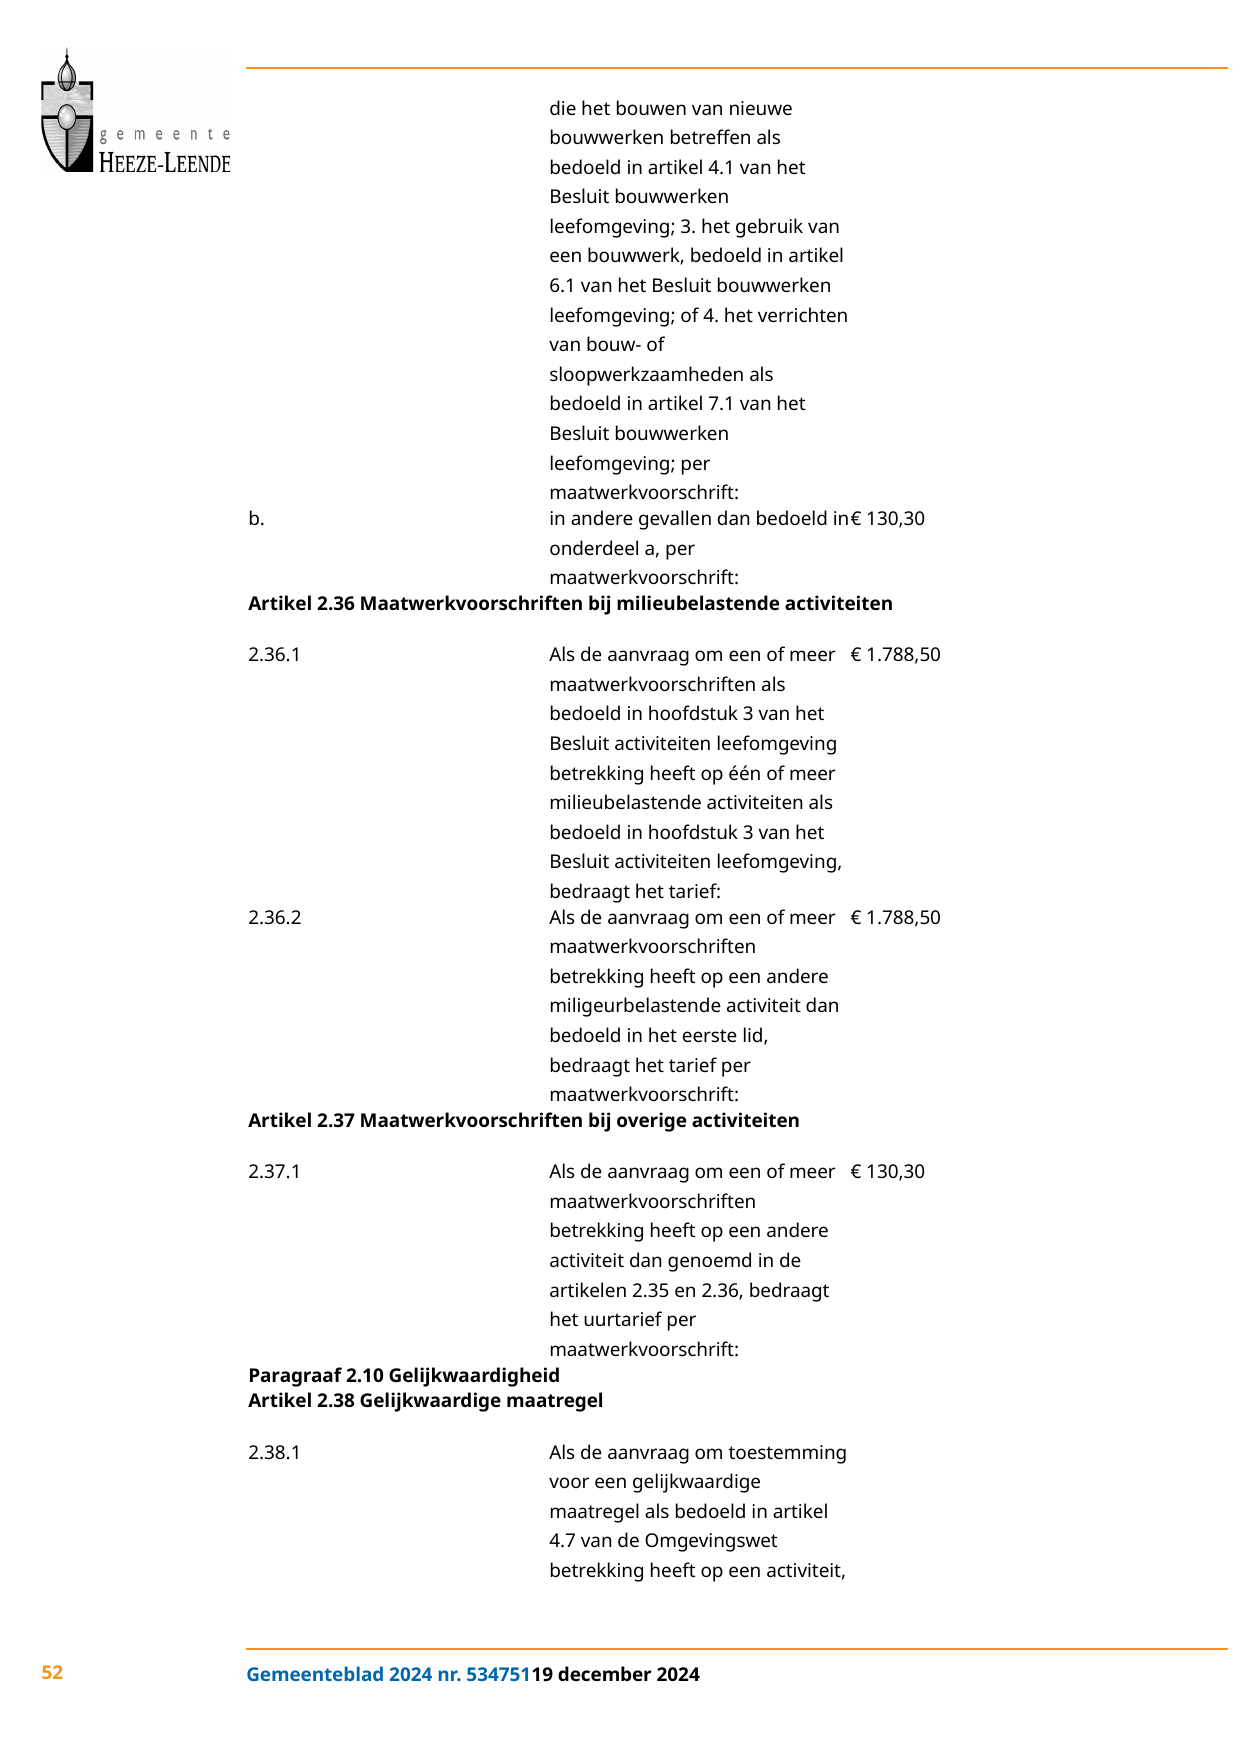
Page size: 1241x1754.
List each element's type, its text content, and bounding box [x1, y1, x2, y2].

table_cell [248, 616, 549, 641]
table_cell [549, 1133, 850, 1158]
table_cell [248, 1133, 549, 1158]
table_cell Als de aanvraag om een of meer maatwerkvoorschriften betrekking heeft op een andere activiteit dan genoemd in de artikelen 2.35 en 2.36, bedraagt het uurtarief per maatwerkvoorschrift: [549, 1159, 850, 1362]
table_cell € 130,30 [850, 505, 1152, 590]
table_cell Als de aanvraag om een of meer maatwerkvoorschriften betrekking heeft op een andere miligeurbelastende activiteit dan bedoeld in het eerste lid, bedraagt het tarief per maatwerkvoorschrift: [549, 904, 850, 1107]
table_cell 2.37.1 [248, 1159, 549, 1362]
table_cell [850, 1133, 1152, 1158]
table_cell [850, 95, 1152, 505]
table_cell 2.38.1 [248, 1439, 549, 1583]
table_cell 2.36.1 [248, 641, 549, 904]
table_cell € 1.788,50 [850, 641, 1152, 904]
table_cell Artikel 2.36 Maatwerkvoorschriften bij milieubelastende activiteiten [248, 590, 1152, 616]
table_cell Paragraaf 2.10 Gelijkwaardigheid [248, 1362, 1152, 1387]
table_cell [248, 95, 549, 505]
table_cell [549, 616, 850, 641]
table_cell in andere gevallen dan bedoeld in onderdeel a, per maatwerkvoorschrift: [549, 505, 850, 590]
table_cell [850, 616, 1152, 641]
table_cell Artikel 2.38 Gelijkwaardige maatregel [248, 1388, 1152, 1413]
table_cell Als de aanvraag om een of meer maatwerkvoorschriften als bedoeld in hoofdstuk 3 van het Besluit activiteiten leefomgeving betrekking heeft op één of meer milieubelastende activiteiten als bedoeld in hoofdstuk 3 van het Besluit activiteiten leefomgeving, bedraagt het tarief: [549, 641, 850, 904]
table_cell [549, 1413, 850, 1439]
table_cell Artikel 2.37 Maatwerkvoorschriften bij overige activiteiten [248, 1107, 1152, 1133]
table_cell 2.36.2 [248, 904, 549, 1107]
table_cell [850, 1413, 1152, 1439]
table_cell € 130,30 [850, 1159, 1152, 1362]
table_cell die het bouwen van nieuwe bouwwerken betreffen als bedoeld in artikel 4.1 van het Besluit bouwwerken leefomgeving; 3. het gebruik van een bouwwerk, bedoeld in artikel 6.1 van het Besluit bouwwerken leefomgeving; of 4. het verrichten van bouw- of sloopwerkzaamheden als bedoeld in artikel 7.1 van het Besluit bouwwerken leefomgeving; per maatwerkvoorschrift: [549, 95, 850, 505]
picture [41, 47, 231, 172]
table_cell € 1.788,50 [850, 904, 1152, 1107]
table_cell Als de aanvraag om toestemming voor een gelijkwaardige maatregel als bedoeld in artikel 4.7 van de Omgevingswet betrekking heeft op een activiteit, [549, 1439, 850, 1583]
table_cell [248, 1413, 549, 1439]
table_cell b. [248, 505, 549, 590]
table_cell [850, 1439, 1152, 1583]
